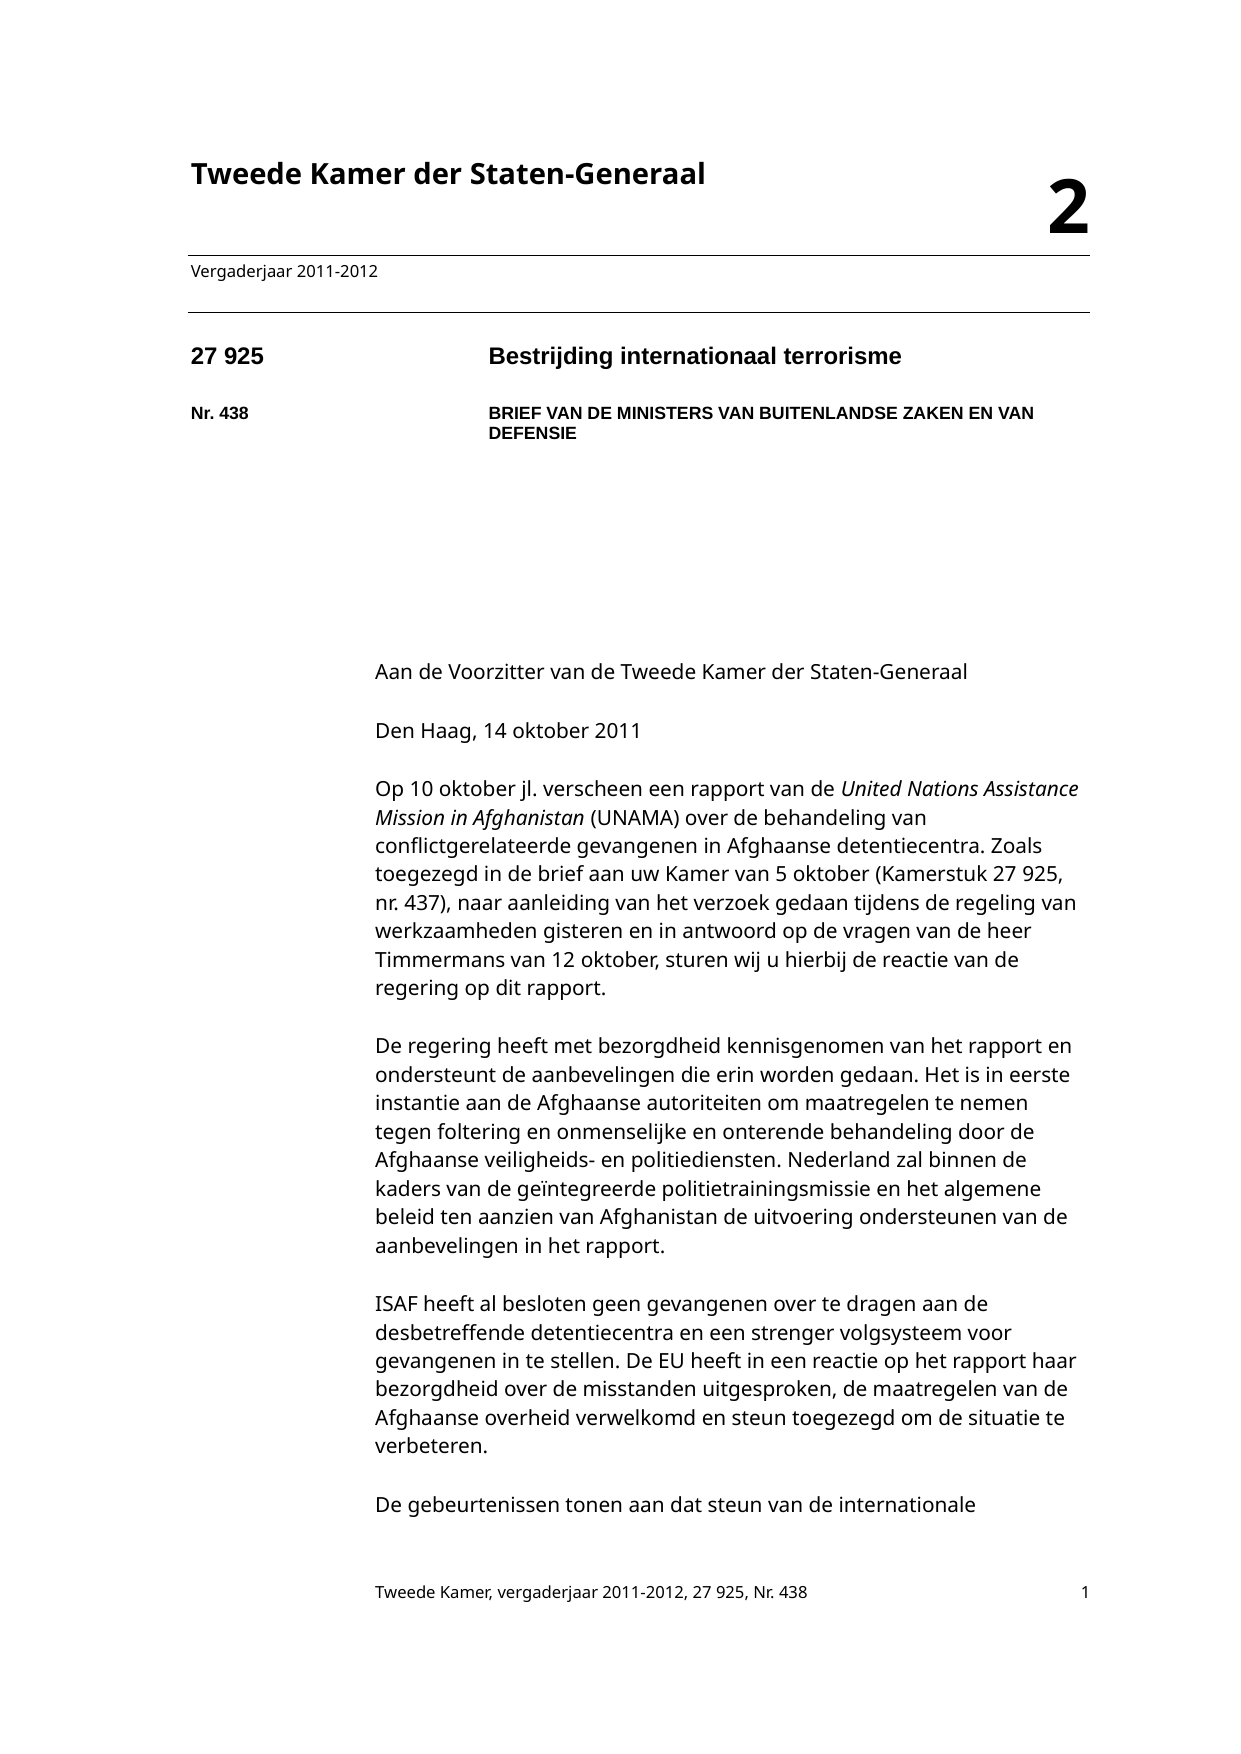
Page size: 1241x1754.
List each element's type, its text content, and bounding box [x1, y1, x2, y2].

table_cell [188, 313, 485, 339]
table_cell Bestrijding internationaal terrorisme [485, 339, 1090, 399]
table_cell 27 925 [188, 339, 485, 399]
table_cell Vergaderjaar 2011-2012 [188, 256, 485, 312]
table_cell [485, 256, 1090, 312]
text De regering heeft met bezorgdheid kennisgenomen van het rapport en ondersteunt de aanbevelingen die erin worden gedaan. Het is in eerste instantie aan de Afghaanse autoriteiten om maatregelen te nemen tegen foltering en onmenselijke en onterende behandeling door de Afghaanse veiligheids- en politiediensten. Nederland zal binnen de kaders van de geïntegreerde politietrainingsmissie en het algemene beleid ten aanzien van Afghanistan de uitvoering ondersteunen van de aanbevelingen in het rapport. [375, 1032, 1090, 1259]
text ISAF heeft al besloten geen gevangenen over te dragen aan de desbetreffende detentiecentra en een strenger volgsysteem voor gevangenen in te stellen. De EU heeft in een reactie op het rapport haar bezorgdheid over de misstanden uitgesproken, de maatregelen van de Afghaanse overheid verwelkomd en steun toegezegd om de situatie te verbeteren. [375, 1289, 1090, 1460]
table_cell [485, 313, 1090, 339]
table_header 2 [910, 150, 1090, 255]
text Op 10 oktober jl. verscheen een rapport van de United Nations Assistance Mission in Afghanistan (UNAMA) over de behandeling van conflictgerelateerde gevangenen in Afghaanse detentiecentra. Zoals toegezegd in de brief aan uw Kamer van 5 oktober (Kamerstuk 27 925, nr. 437), naar aanleiding van het verzoek gedaan tijdens de regeling van werkzaamheden gisteren en in antwoord op de vragen van de heer Timmermans van 12 oktober, sturen wij u hierbij de reactie van de regering op dit rapport. [375, 774, 1090, 1002]
text Aan de Voorzitter van de Tweede Kamer der Staten-Generaal [375, 657, 1090, 686]
text De gebeurtenissen tonen aan dat steun van de internationale [375, 1490, 1090, 1518]
table_cell BRIEF VAN DE MINISTERS VAN BUITENLANDSE ZAKEN EN VAN DEFENSIE [485, 399, 1090, 539]
table_cell Nr. 438 [188, 399, 485, 539]
text Den Haag, 14 oktober 2011 [375, 716, 1090, 744]
table_header Tweede Kamer der Staten-Generaal [188, 150, 909, 255]
